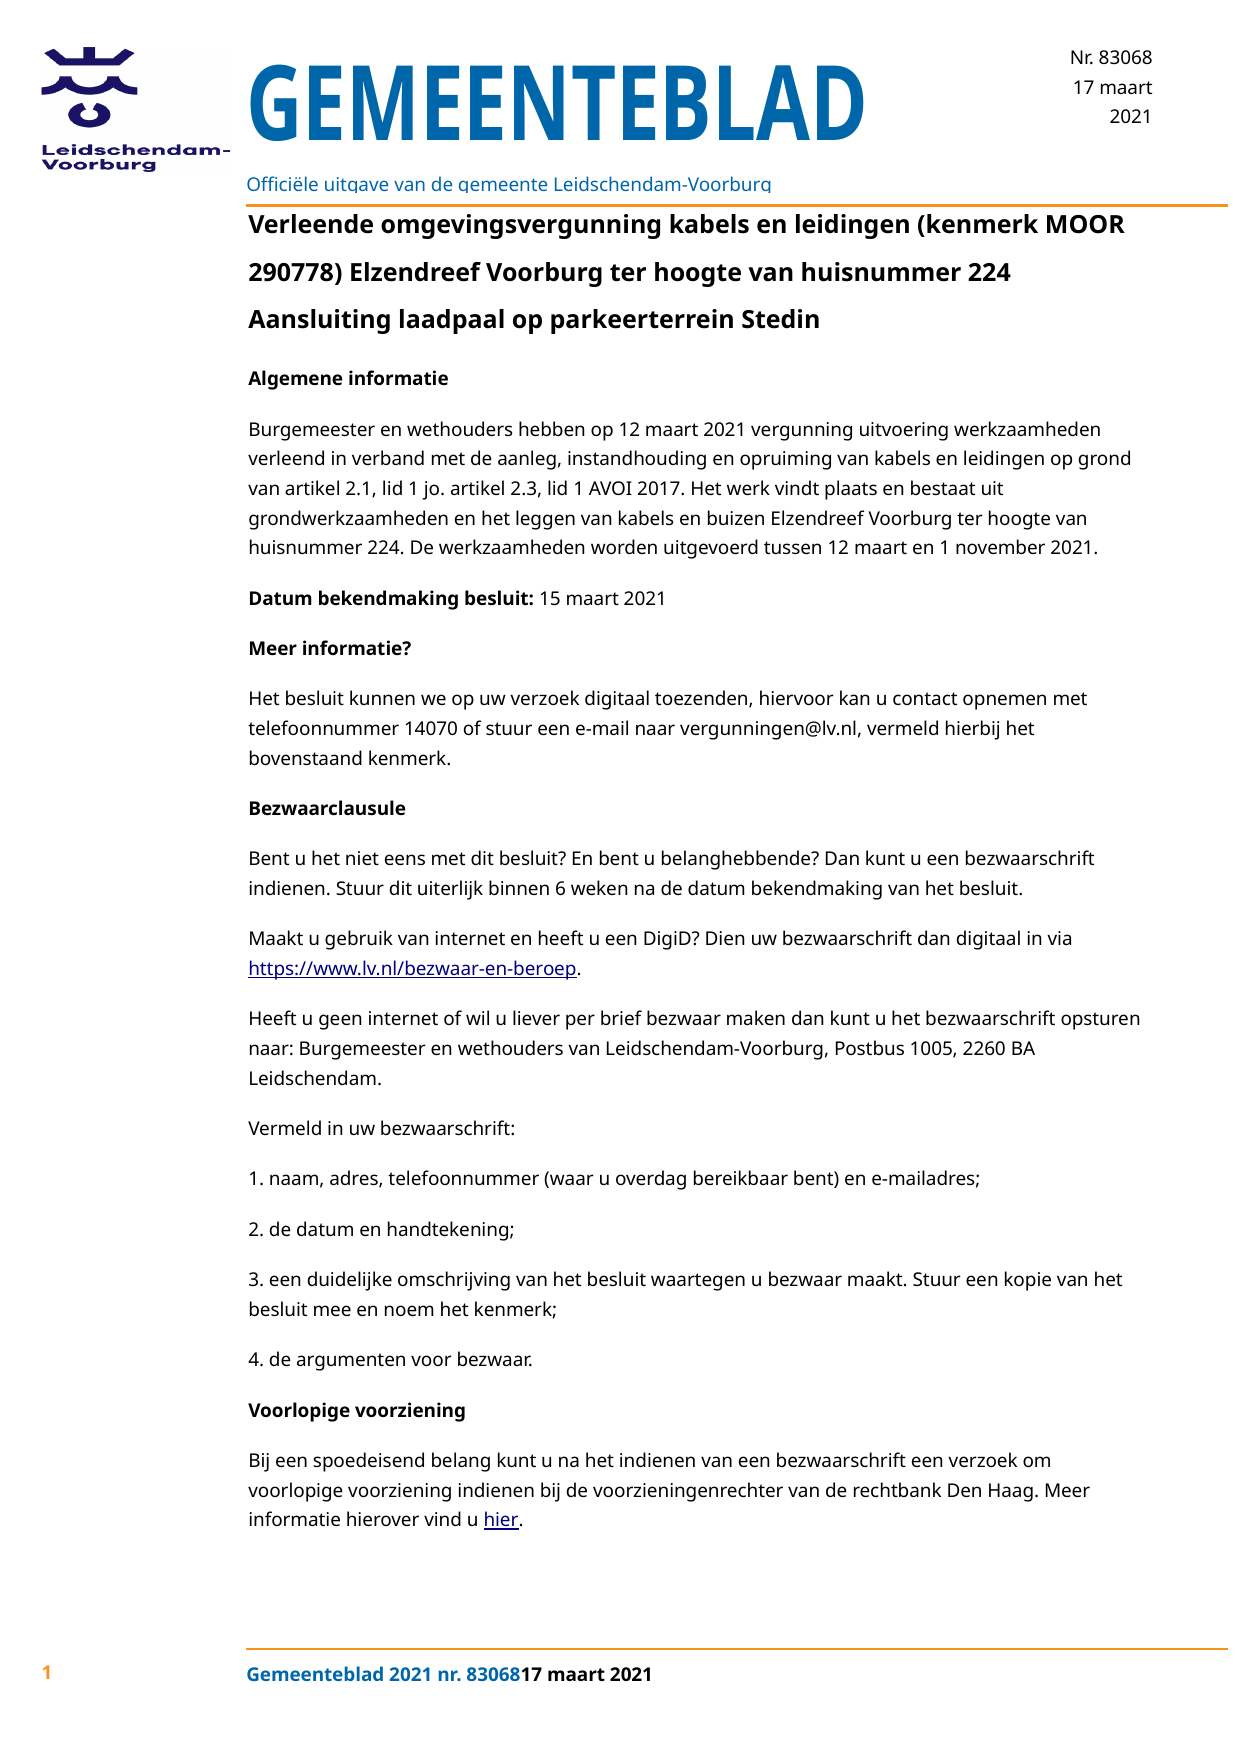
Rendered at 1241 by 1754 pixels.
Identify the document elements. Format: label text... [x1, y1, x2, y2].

text Meer informatie? [248, 635, 1152, 661]
text Datum bekendmaking besluit: 15 maart 2021 [248, 585, 1152, 610]
text Maakt u gebruik van internet en heeft u een DigiD? Dien uw bezwaarschrift dan digitaal in via https://www.lv.nl/bezwaar-en-beroep. [248, 926, 1152, 981]
text 4. de argumenten voor bezwaar. [248, 1346, 1152, 1372]
picture [41, 47, 231, 172]
text Vermeld in uw bezwaarschrift: [248, 1115, 1152, 1141]
text Burgemeester en wethouders hebben op 12 maart 2021 vergunning uitvoering werkzaamheden verleend in verband met de aanleg, instandhouding en opruiming van kabels en leidingen op grond van artikel 2.1, lid 1 jo. artikel 2.3, lid 1 AVOI 2017. Het werk vindt plaats en bestaat uit grondwerkzaamheden en het leggen van kabels en buizen Elzendreef Voorburg ter hoogte van huisnummer 224. De werkzaamheden worden uitgevoerd tussen 12 maart en 1 november 2021. [248, 416, 1152, 560]
text Het besluit kunnen we op uw verzoek digitaal toezenden, hiervoor kan u contact opnemen met telefoonnummer 14070 of stuur een e-mail naar vergunningen@lv.nl, vermeld hierbij het bovenstaand kenmerk. [248, 686, 1152, 770]
text Algemene informatie [248, 366, 1152, 391]
text Bent u het niet eens met dit besluit? En bent u belanghebbende? Dan kunt u een bezwaarschrift indienen. Stuur dit uiterlijk binnen 6 weken na de datum bekendmaking van het besluit. [248, 846, 1152, 901]
text Voorlopige voorziening [248, 1397, 1152, 1422]
text Heeft u geen internet of wil u liever per brief bezwaar maken dan kunt u het bezwaarschrift opsturen naar: Burgemeester en wethouders van Leidschendam-Voorburg, Postbus 1005, 2260 BA Leidschendam. [248, 1006, 1152, 1090]
text 2. de datum en handtekening; [248, 1216, 1152, 1242]
text 3. een duidelijke omschrijving van het besluit waartegen u bezwaar maakt. Stuur een kopie van het besluit mee en noem het kenmerk; [248, 1266, 1152, 1322]
text Bezwaarclausule [248, 795, 1152, 821]
text 1. naam, adres, telefoonnummer (waar u overdag bereikbaar bent) en e-mailadres; [248, 1166, 1152, 1191]
text Verleende omgevingsvergunning kabels en leidingen (kenmerk MOOR 290778) Elzendreef Voorburg ter hoogte van huisnummer 224 Aansluiting laadpaal op parkeerterrein Stedin [248, 207, 1152, 336]
text Bij een spoedeisend belang kunt u na het indienen van een bezwaarschrift een verzoek om voorlopige voorziening indienen bij de voorzieningenrechter van de rechtbank Den Haag. Meer informatie hierover vind u hier. [248, 1447, 1152, 1532]
